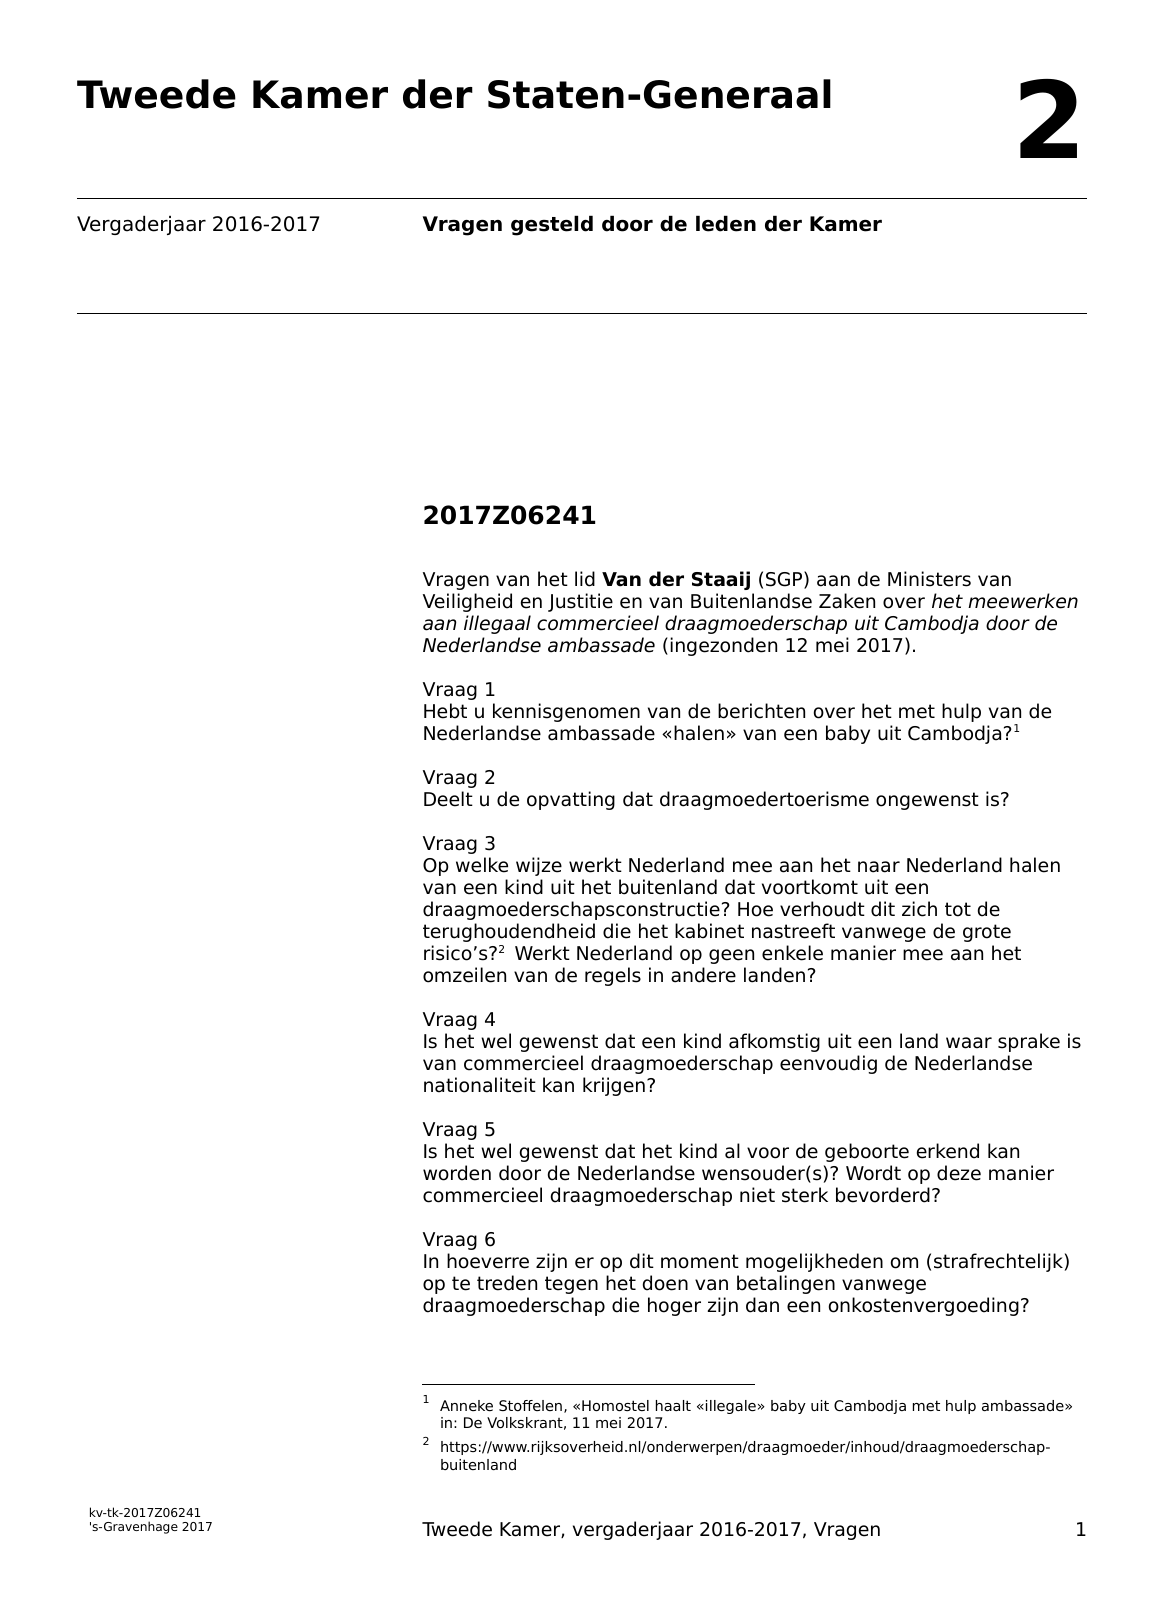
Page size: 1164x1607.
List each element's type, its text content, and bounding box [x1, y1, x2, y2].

text Vragen van het lid Van der Staaij (SGP) aan de Ministers van Veiligheid en Justitie en van Buitenlandse Zaken over het meewerken aan illegaal commercieel draagmoederschap uit Cambodja door de Nederlandse ambassade (ingezonden 12 mei 2017). [422, 569, 1087, 657]
text Vraag 5 [422, 1119, 1087, 1141]
table_header Tweede Kamer der Staten-Generaal [77, 59, 886, 198]
text Is het wel gewenst dat een kind afkomstig uit een land waar sprake is van commercieel draagmoederschap eenvoudig de Nederlandse nationaliteit kan krijgen? [422, 1031, 1087, 1097]
table_header 2 [886, 59, 1087, 198]
text 2017Z06241 [422, 501, 1087, 531]
text Vraag 6 [422, 1229, 1087, 1251]
table_cell Vragen gesteld door de leden der Kamer [422, 199, 1087, 313]
text Vraag 3 [422, 833, 1087, 855]
text Vraag 2 [422, 767, 1087, 789]
text Hebt u kennisgenomen van de berichten over het met hulp van de Nederlandse ambassade «halen» van een baby uit Cambodja? [422, 701, 1087, 745]
text https://www.rijksoverheid.nl/onderwerpen/draagmoeder/inhoud/draagmoederschap-buitenland [422, 1435, 1087, 1474]
text Anneke Stoffelen, «Homostel haalt «illegale» baby uit Cambodja met hulp ambassade» in: De Volkskrant, 11 mei 2017. [422, 1393, 1087, 1432]
text Op welke wijze werkt Nederland mee aan het naar Nederland halen van een kind uit het buitenland dat voortkomt uit een draagmoederschapsconstructie? Hoe verhoudt dit zich tot de terughoudendheid die het kabinet nastreeft vanwege de grote risico’s? Werkt Nederland op geen enkele manier mee aan het omzeilen van de regels in andere landen? [422, 855, 1087, 987]
text Vraag 4 [422, 1009, 1087, 1031]
table_cell Vergaderjaar 2016-2017 [77, 199, 422, 313]
text Vraag 1 [422, 679, 1087, 701]
text 's-Gravenhage 2017 [88, 1520, 323, 1534]
text kv-tk-2017Z06241 [88, 1506, 323, 1520]
text Is het wel gewenst dat het kind al voor de geboorte erkend kan worden door de Nederlandse wensouder(s)? Wordt op deze manier commercieel draagmoederschap niet sterk bevorderd? [422, 1141, 1087, 1207]
text In hoeverre zijn er op dit moment mogelijkheden om (strafrechtelijk) op te treden tegen het doen van betalingen vanwege draagmoederschap die hoger zijn dan een onkostenvergoeding? [422, 1251, 1087, 1317]
text Deelt u de opvatting dat draagmoedertoerisme ongewenst is? [422, 789, 1087, 811]
